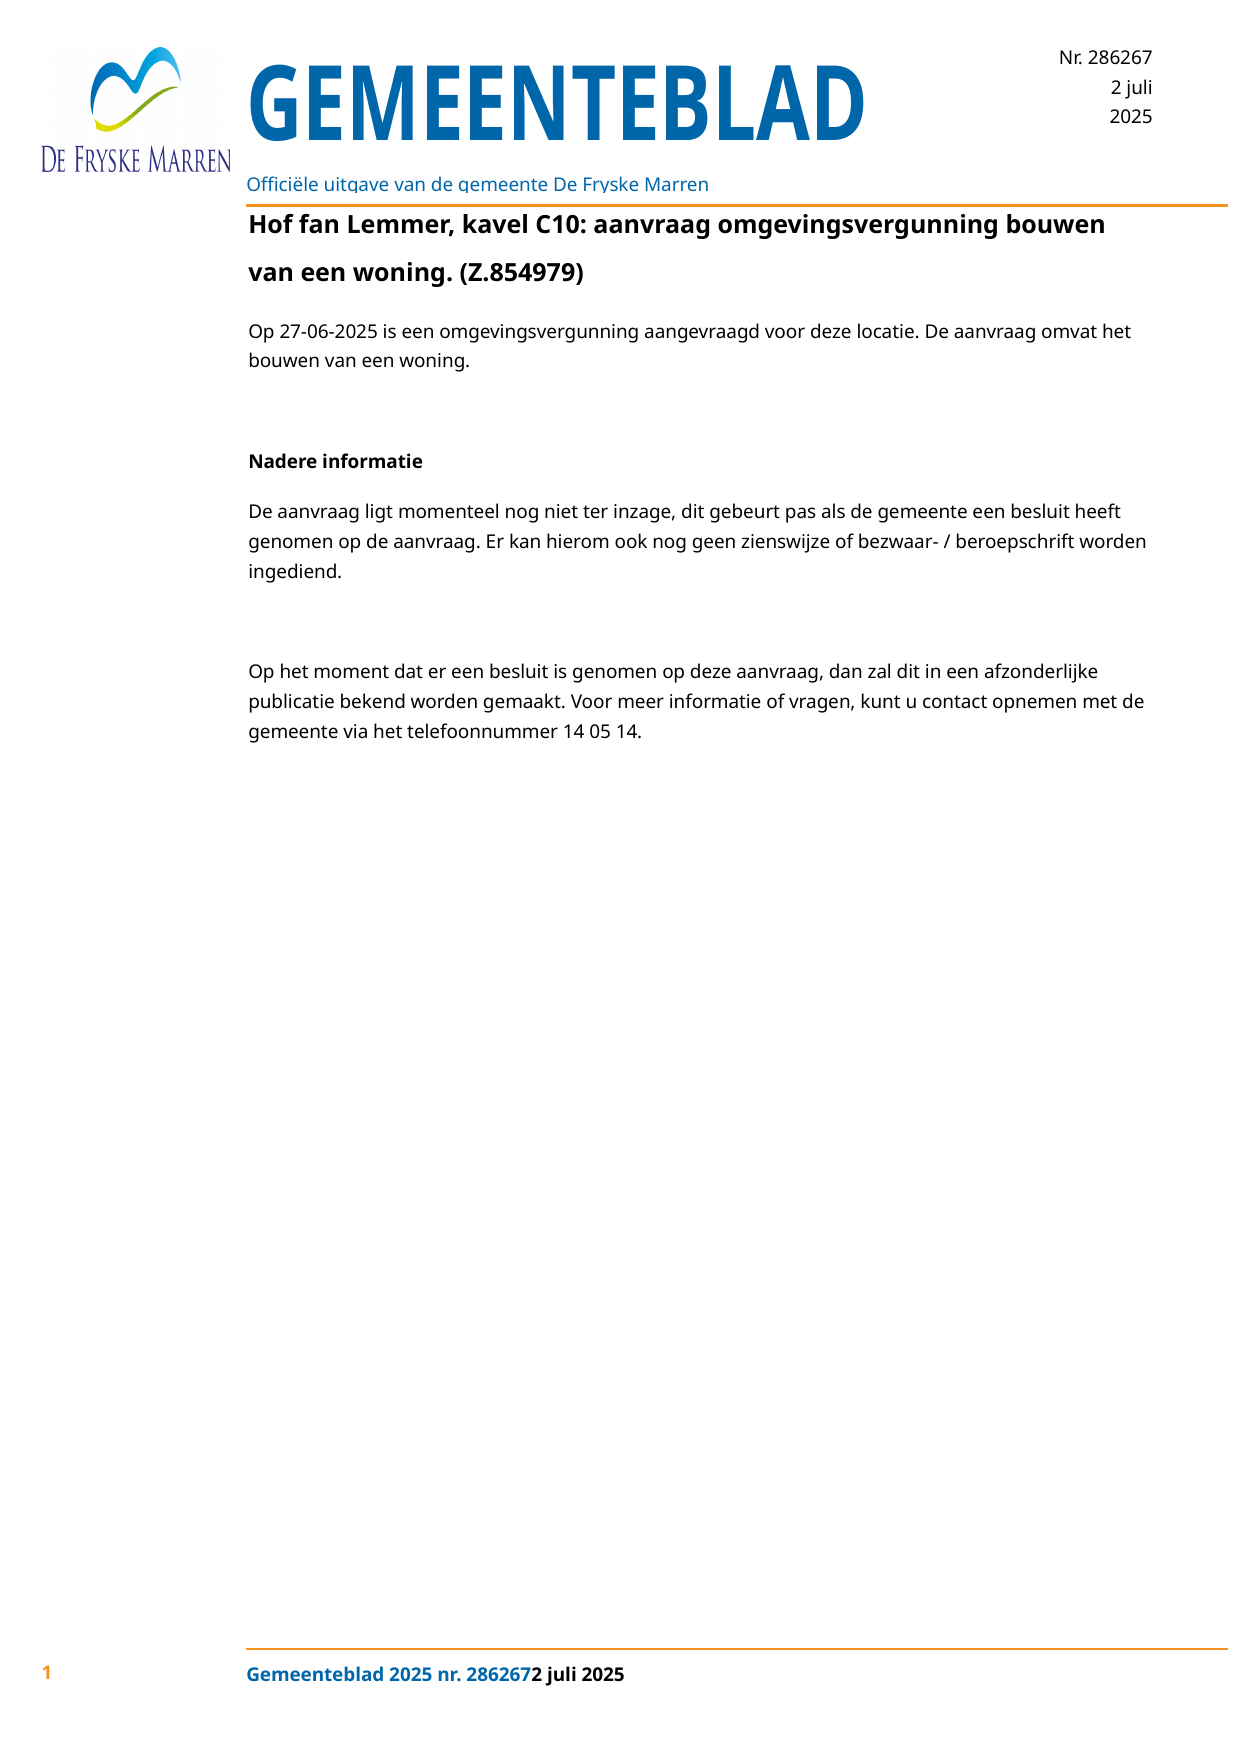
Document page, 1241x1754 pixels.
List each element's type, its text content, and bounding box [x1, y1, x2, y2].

picture [41, 47, 231, 172]
text Op 27-06-2025 is een omgevingsvergunning aangevraagd voor deze locatie. De aanvraag omvat het bouwen van een woning. [248, 318, 1152, 373]
text De aanvraag ligt momenteel nog niet ter inzage, dit gebeurt pas als de gemeente een besluit heeft genomen op de aanvraag. Er kan hierom ook nog geen zienswijze of bezwaar- / beroepschrift worden ingediend. [248, 499, 1152, 584]
text Op het moment dat er een besluit is genomen op deze aanvraag, dan zal dit in een afzonderlijke publicatie bekend worden gemaakt. Voor meer informatie of vragen, kunt u contact opnemen met de gemeente via het telefoonnummer 14 05 14. [248, 659, 1152, 744]
text Hof fan Lemmer, kavel C10: aanvraag omgevingsvergunning bouwen van een woning. (Z.854979) [248, 207, 1152, 288]
text Nadere informatie [248, 448, 1152, 474]
